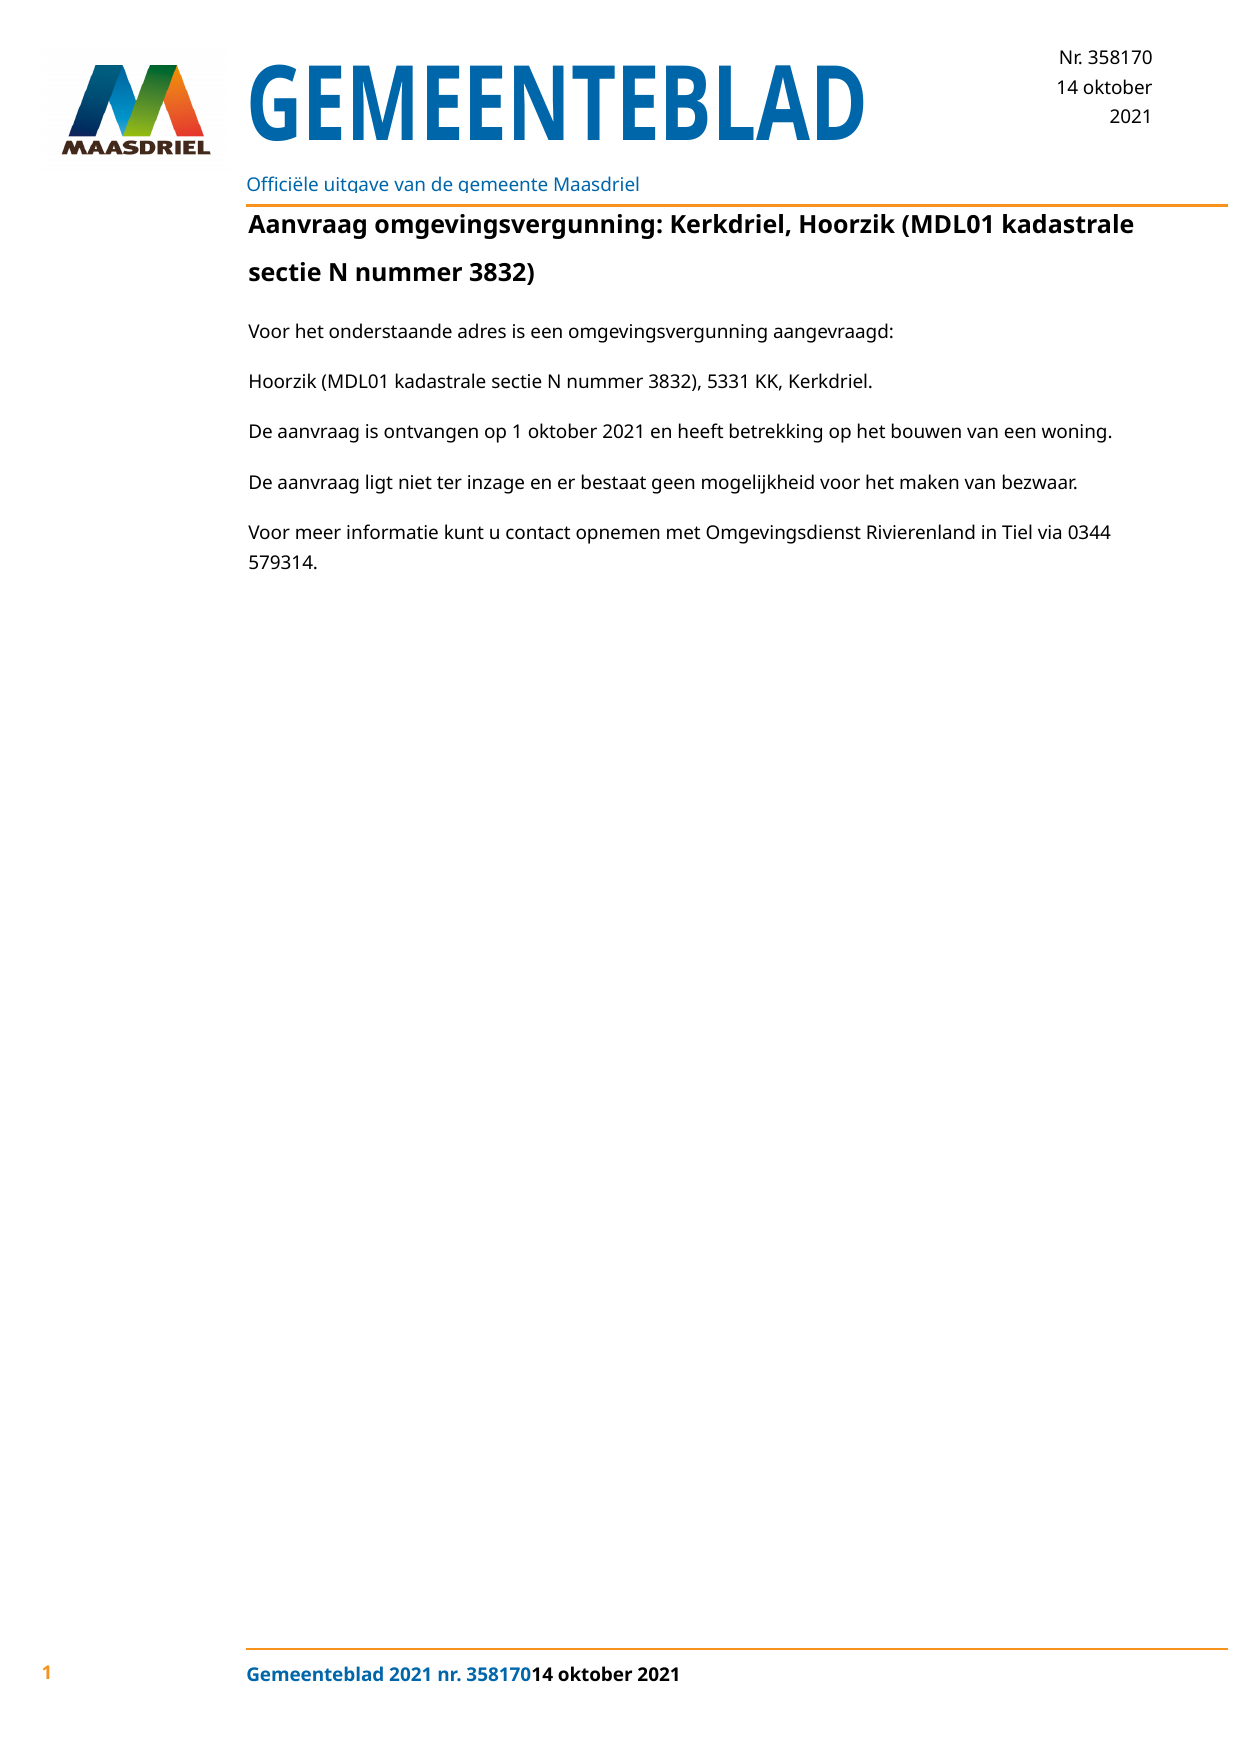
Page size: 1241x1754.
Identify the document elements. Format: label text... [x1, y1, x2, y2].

text Voor meer informatie kunt u contact opnemen met Omgevingsdienst Rivierenland in Tiel via 0344 579314. [248, 519, 1152, 575]
text De aanvraag is ontvangen op 1 oktober 2021 en heeft betrekking op het bouwen van een woning. [248, 419, 1152, 444]
text Hoorzik (MDL01 kadastrale sectie N nummer 3832), 5331 KK, Kerkdriel. [248, 368, 1152, 394]
picture [41, 47, 231, 172]
text De aanvraag ligt niet ter inzage en er bestaat geen mogelijkheid voor het maken van bezwaar. [248, 469, 1152, 495]
text Voor het onderstaande adres is een omgevingsvergunning aangevraagd: [248, 318, 1152, 344]
text Aanvraag omgevingsvergunning: Kerkdriel, Hoorzik (MDL01 kadastrale sectie N nummer 3832) [248, 207, 1152, 288]
